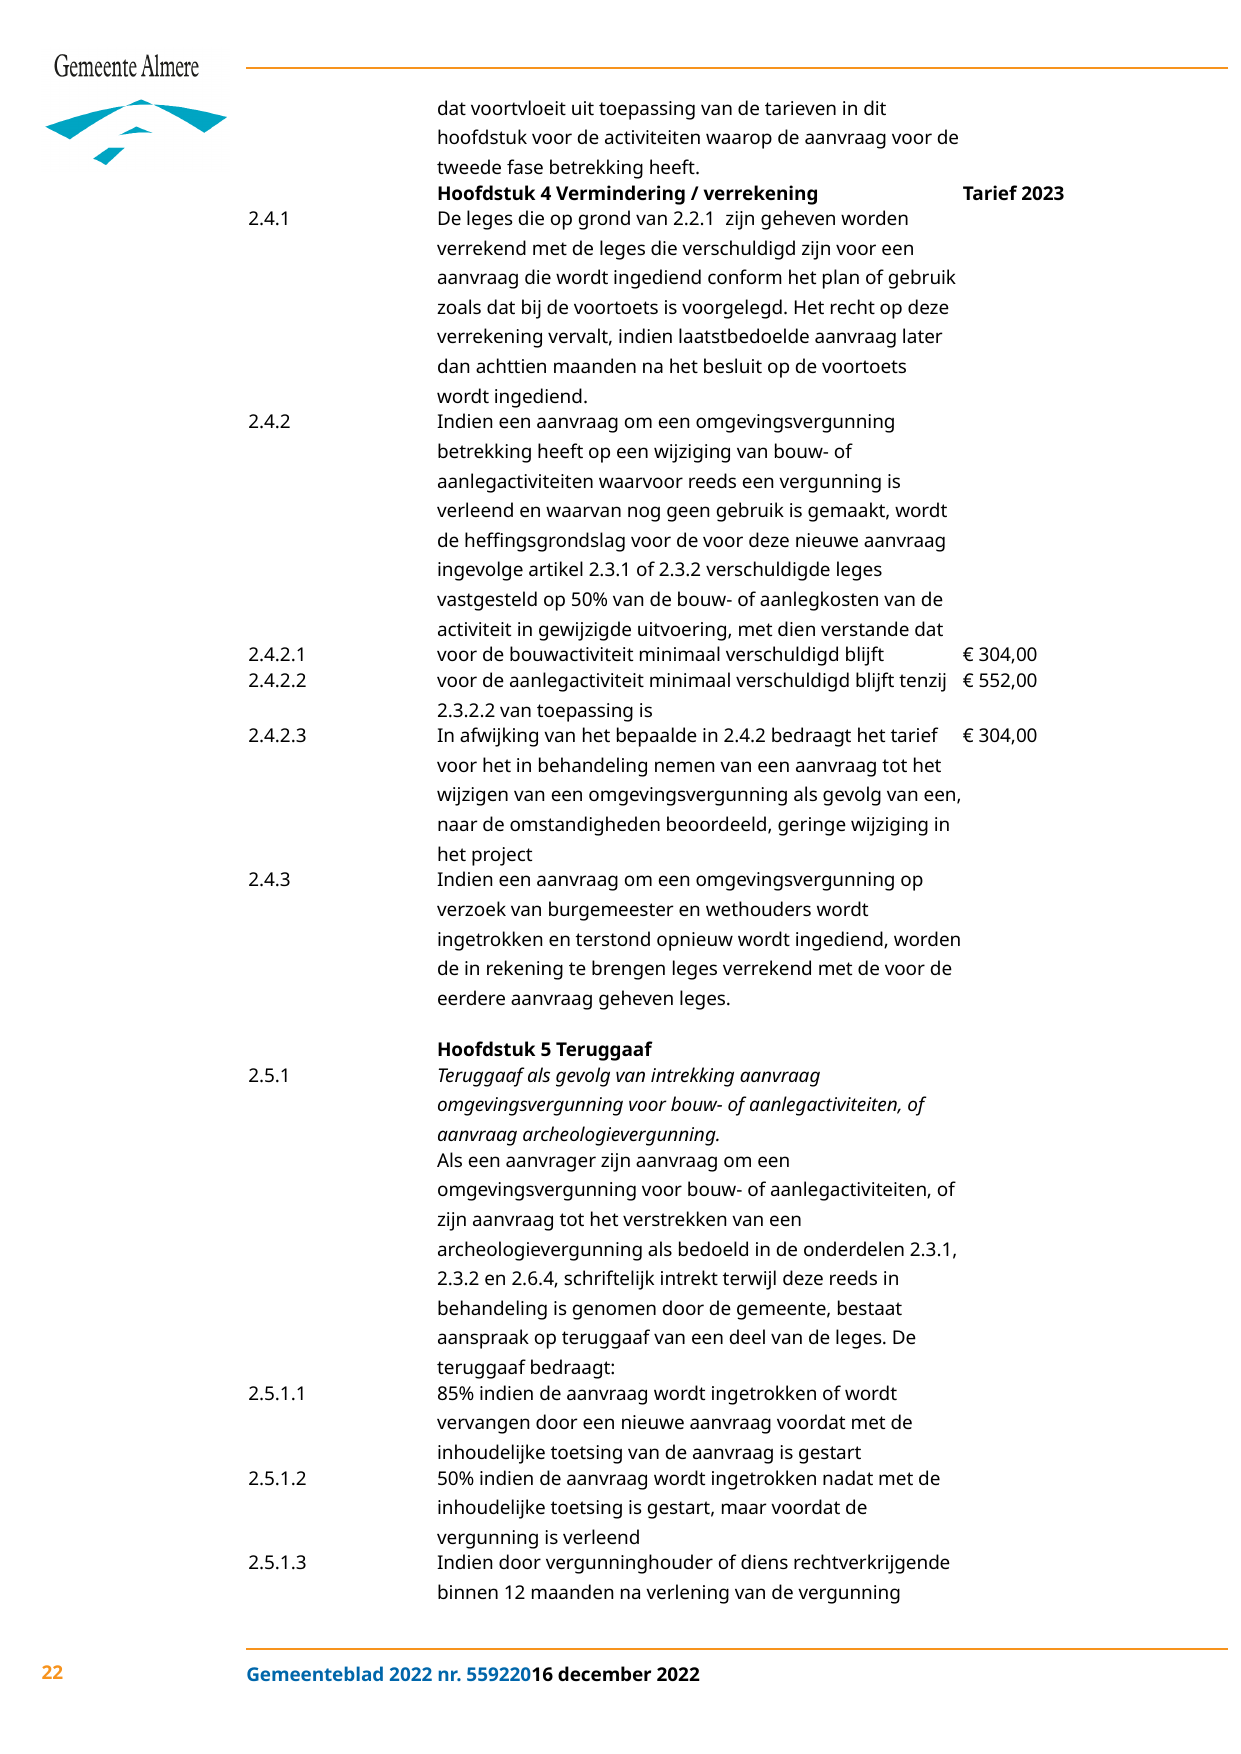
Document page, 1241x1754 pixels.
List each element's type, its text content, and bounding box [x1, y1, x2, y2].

table_cell 2.5.1.1 [248, 1380, 437, 1465]
table_cell [963, 1036, 1152, 1062]
table_cell [963, 95, 1152, 180]
table_cell [248, 95, 437, 180]
table_cell 2.4.2.1 [248, 641, 437, 667]
table_cell [963, 409, 1152, 641]
table_cell De leges die op grond van 2.2.1 zijn geheven worden verrekend met de leges die verschuldigd zijn voor een aanvraag die wordt ingediend conform het plan of gebruik zoals dat bij de voortoets is voorgelegd. Het recht op deze verrekening vervalt, indien laatstbedoelde aanvraag later dan achttien maanden na het besluit op de voortoets wordt ingediend. [437, 205, 963, 409]
table_cell In afwijking van het bepaalde in 2.4.2 bedraagt het tarief voor het in behandeling nemen van een aanvraag tot het wijzigen van een omgevingsvergunning als gevolg van een, naar de omstandigheden beoordeeld, geringe wijziging in het project [437, 723, 963, 867]
table_cell Als een aanvrager zijn aanvraag om een omgevingsvergunning voor bouw- of aanlegactiviteiten, of zijn aanvraag tot het verstrekken van een archeologievergunning als bedoeld in de onderdelen 2.3.1, 2.3.2 en 2.6.4, schriftelijk intrekt terwijl deze reeds in behandeling is genomen door de gemeente, bestaat aanspraak op teruggaaf van een deel van de leges. De teruggaaf bedraagt: [437, 1147, 963, 1380]
table_cell € 552,00 [963, 667, 1152, 722]
table_cell € 304,00 [963, 723, 1152, 867]
table_cell [963, 1062, 1152, 1147]
table_cell 50% indien de aanvraag wordt ingetrokken nadat met de inhoudelijke toetsing is gestart, maar voordat de vergunning is verleend [437, 1465, 963, 1549]
table_cell [437, 1011, 963, 1036]
table_cell [248, 1147, 437, 1380]
table_cell Indien door vergunninghouder of diens rechtverkrijgende binnen 12 maanden na verlening van de vergunning [437, 1550, 963, 1605]
table_cell [963, 1550, 1152, 1605]
table_cell [963, 1465, 1152, 1549]
picture [41, 47, 231, 172]
table_cell 2.5.1.3 [248, 1550, 437, 1605]
table_cell Tarief 2023 [963, 180, 1152, 205]
table_cell [248, 180, 437, 205]
table_cell 85% indien de aanvraag wordt ingetrokken of wordt vervangen door een nieuwe aanvraag voordat met de inhoudelijke toetsing van de aanvraag is gestart [437, 1380, 963, 1465]
table_cell 2.4.2 [248, 409, 437, 641]
table_cell [963, 867, 1152, 1011]
table_cell Indien een aanvraag om een omgevingsvergunning betrekking heeft op een wijziging van bouw- of aanlegactiviteiten waarvoor reeds een vergunning is verleend en waarvan nog geen gebruik is gemaakt, wordt de heffingsgrondslag voor de voor deze nieuwe aanvraag ingevolge artikel 2.3.1 of 2.3.2 verschuldigde leges vastgesteld op 50% van de bouw- of aanlegkosten van de activiteit in gewijzigde uitvoering, met dien verstande dat [437, 409, 963, 641]
table_cell 2.5.1 [248, 1062, 437, 1147]
table_cell [963, 205, 1152, 409]
table_cell Hoofdstuk 4 Vermindering / verrekening [437, 180, 963, 205]
table_cell € 304,00 [963, 641, 1152, 667]
table_cell 2.5.1.2 [248, 1465, 437, 1549]
table_cell [963, 1011, 1152, 1036]
table_cell [248, 1011, 437, 1036]
table_cell voor de aanlegactiviteit minimaal verschuldigd blijft tenzij 2.3.2.2 van toepassing is [437, 667, 963, 722]
table_cell voor de bouwactiviteit minimaal verschuldigd blijft [437, 641, 963, 667]
table_cell dat voortvloeit uit toepassing van de tarieven in dit hoofdstuk voor de activiteiten waarop de aanvraag voor de tweede fase betrekking heeft. [437, 95, 963, 180]
table_cell Teruggaaf als gevolg van intrekking aanvraag omgevingsvergunning voor bouw- of aanlegactiviteiten, of aanvraag archeologievergunning. [437, 1062, 963, 1147]
table_cell 2.4.3 [248, 867, 437, 1011]
table_cell 2.4.2.3 [248, 723, 437, 867]
table_cell 2.4.2.2 [248, 667, 437, 722]
table_cell Indien een aanvraag om een omgevingsvergunning op verzoek van burgemeester en wethouders wordt ingetrokken en terstond opnieuw wordt ingediend, worden de in rekening te brengen leges verrekend met de voor de eerdere aanvraag geheven leges. [437, 867, 963, 1011]
table_cell [248, 1036, 437, 1062]
table_cell Hoofdstuk 5 Teruggaaf [437, 1036, 963, 1062]
table_cell [963, 1380, 1152, 1465]
table_cell 2.4.1 [248, 205, 437, 409]
table_cell [963, 1147, 1152, 1380]
